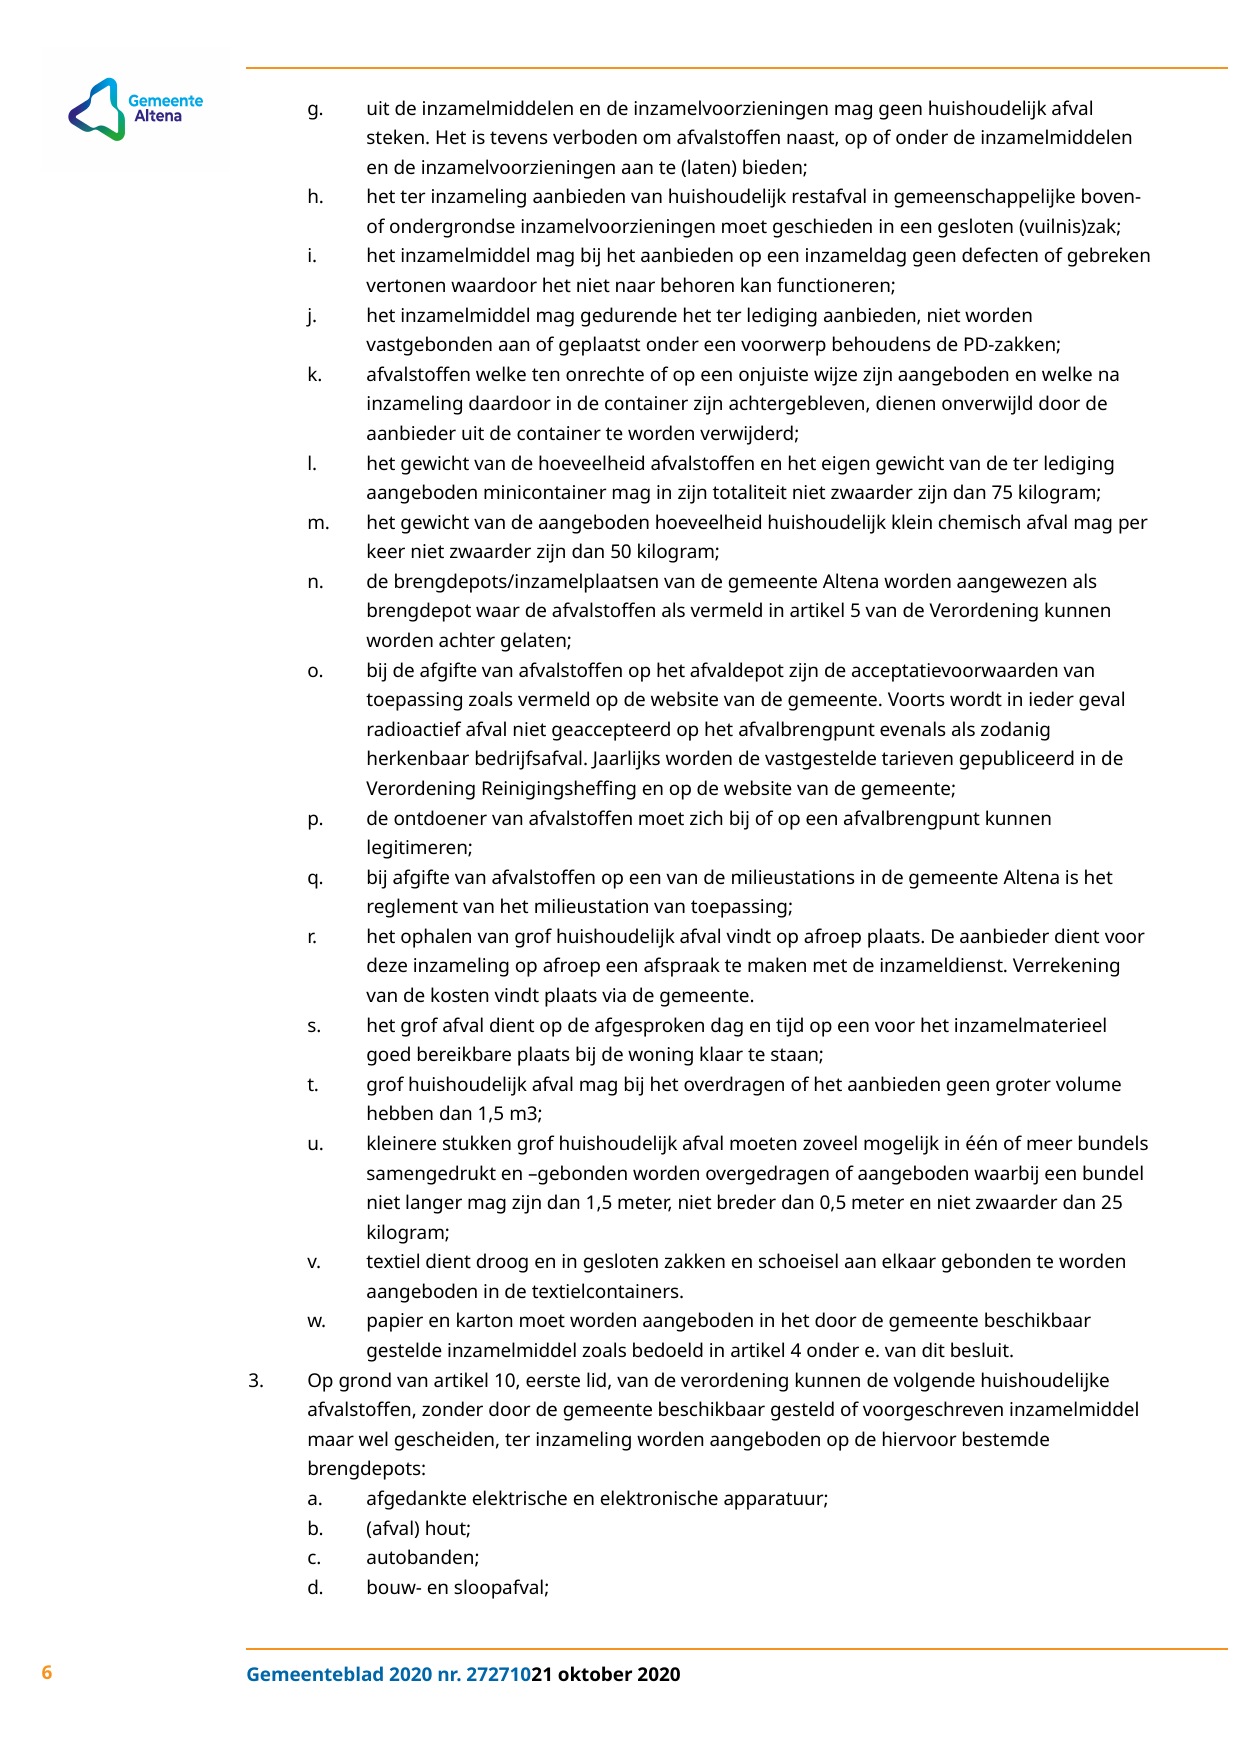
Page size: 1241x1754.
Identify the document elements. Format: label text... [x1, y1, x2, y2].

list afgedankte elektrische en elektronische apparatuur; [307, 1485, 1152, 1511]
list autobanden; [307, 1544, 1152, 1570]
list Op grond van artikel 10, eerste lid, van de verordening kunnen de volgende huishoudelijke afvalstoffen, zonder door de gemeente beschikbaar gesteld of voorgeschreven inzamelmiddel maar wel gescheiden, ter inzameling worden aangeboden op de hiervoor bestemde brengdepots: [248, 1367, 1152, 1481]
list de brengdepots/inzamelplaatsen van de gemeente Altena worden aangewezen als brengdepot waar de afvalstoffen als vermeld in artikel 5 van de Verordening kunnen worden achter gelaten; [307, 568, 1152, 653]
picture [41, 47, 231, 172]
list kleinere stukken grof huishoudelijk afval moeten zoveel mogelijk in één of meer bundels samengedrukt en –gebonden worden overgedragen of aangeboden waarbij een bundel niet langer mag zijn dan 1,5 meter, niet breder dan 0,5 meter en niet zwaarder dan 25 kilogram; [307, 1130, 1152, 1245]
list het inzamelmiddel mag bij het aanbieden op een inzameldag geen defecten of gebreken vertonen waardoor het niet naar behoren kan functioneren; [307, 243, 1152, 298]
list het grof afval dient op de afgesproken dag en tijd op een voor het inzamelmaterieel goed bereikbare plaats bij de woning klaar te staan; [307, 1012, 1152, 1067]
list papier en karton moet worden aangeboden in het door de gemeente beschikbaar gestelde inzamelmiddel zoals bedoeld in artikel 4 onder e. van dit besluit. [307, 1308, 1152, 1363]
list het inzamelmiddel mag gedurende het ter lediging aanbieden, niet worden vastgebonden aan of geplaatst onder een voorwerp behoudens de PD-zakken; [307, 302, 1152, 357]
list het gewicht van de aangeboden hoeveelheid huishoudelijk klein chemisch afval mag per keer niet zwaarder zijn dan 50 kilogram; [307, 509, 1152, 564]
list bij afgifte van afvalstoffen op een van de milieustations in de gemeente Altena is het reglement van het milieustation van toepassing; [307, 864, 1152, 919]
list het ter inzameling aanbieden van huishoudelijk restafval in gemeenschappelijke boven- of ondergrondse inzamelvoorzieningen moet geschieden in een gesloten (vuilnis)zak; [307, 183, 1152, 239]
list grof huishoudelijk afval mag bij het overdragen of het aanbieden geen groter volume hebben dan 1,5 m3; [307, 1071, 1152, 1126]
list bouw- en sloopafval; [307, 1574, 1152, 1600]
list bij de afgifte van afvalstoffen op het afvaldepot zijn de acceptatievoorwaarden van toepassing zoals vermeld op de website van de gemeente. Voorts wordt in ieder geval radioactief afval niet geaccepteerd op het afvalbrengpunt evenals als zodanig herkenbaar bedrijfsafval. Jaarlijks worden de vastgestelde tarieven gepubliceerd in de Verordening Reinigingsheffing en op de website van de gemeente; [307, 657, 1152, 801]
list de ontdoener van afvalstoffen moet zich bij of op een afvalbrengpunt kunnen legitimeren; [307, 805, 1152, 860]
list (afval) hout; [307, 1515, 1152, 1541]
list afvalstoffen welke ten onrechte of op een onjuiste wijze zijn aangeboden en welke na inzameling daardoor in de container zijn achtergebleven, dienen onverwijld door de aanbieder uit de container te worden verwijderd; [307, 361, 1152, 446]
list het gewicht van de hoeveelheid afvalstoffen en het eigen gewicht van de ter lediging aangeboden minicontainer mag in zijn totaliteit niet zwaarder zijn dan 75 kilogram; [307, 450, 1152, 505]
list textiel dient droog en in gesloten zakken en schoeisel aan elkaar gebonden te worden aangeboden in de textielcontainers. [307, 1248, 1152, 1304]
list uit de inzamelmiddelen en de inzamelvoorzieningen mag geen huishoudelijk afval steken. Het is tevens verboden om afvalstoffen naast, op of onder de inzamelmiddelen en de inzamelvoorzieningen aan te (laten) bieden; [307, 95, 1152, 180]
list het ophalen van grof huishoudelijk afval vindt op afroep plaats. De aanbieder dient voor deze inzameling op afroep een afspraak te maken met de inzameldienst. Verrekening van de kosten vindt plaats via de gemeente. [307, 923, 1152, 1008]
